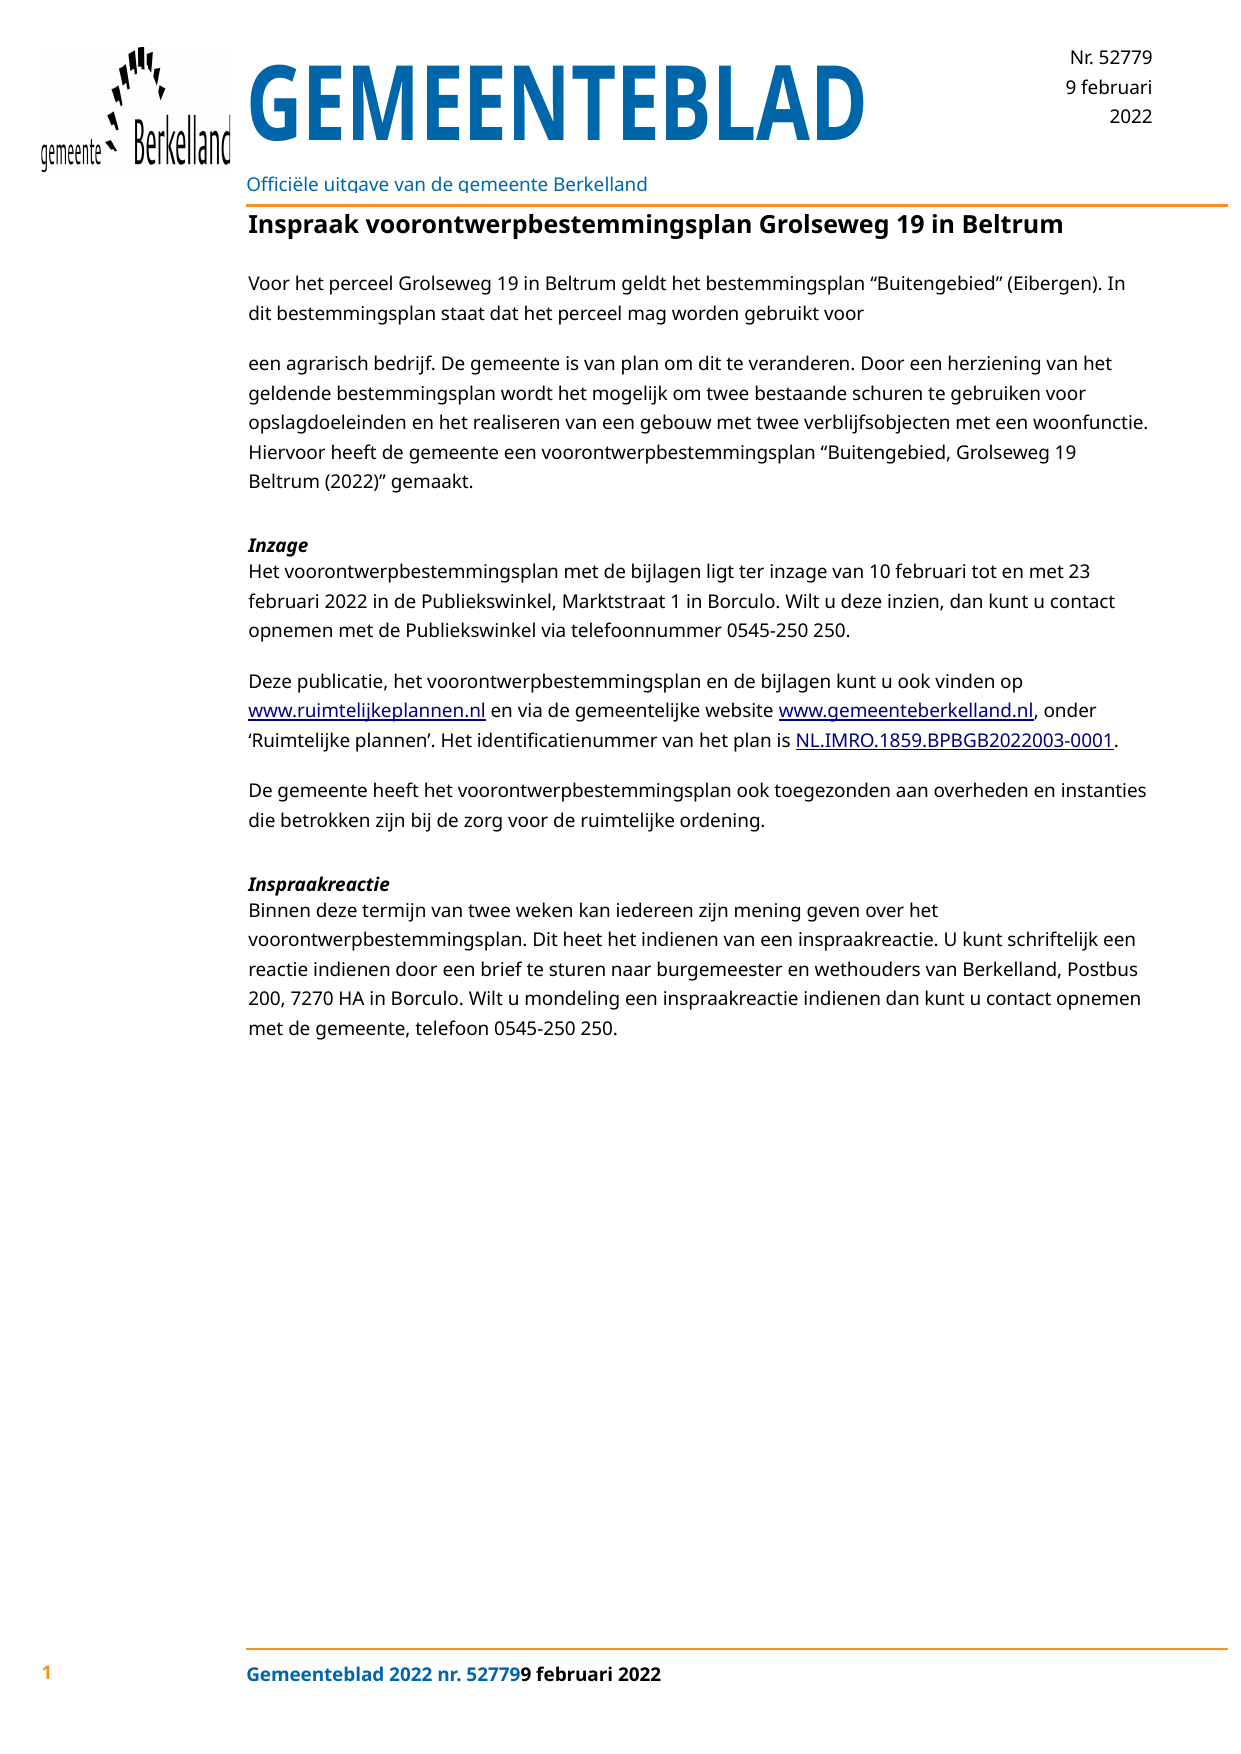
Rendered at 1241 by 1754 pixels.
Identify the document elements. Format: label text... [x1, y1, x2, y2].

text De gemeente heeft het voorontwerpbestemmingsplan ook toegezonden aan overheden en instanties die betrokken zijn bij de zorg voor de ruimtelijke ordening. [248, 777, 1152, 833]
text Inspraakreactie [248, 871, 1152, 897]
text Inzage [248, 533, 1152, 558]
text Deze publicatie, het voorontwerpbestemmingsplan en de bijlagen kunt u ook vinden op www.ruimtelijkeplannen.nl en via de gemeentelijke website www.gemeenteberkelland.nl, onder ‘Ruimtelijke plannen’. Het identificatienummer van het plan is NL.IMRO.1859.BPBGB2022003-0001. [248, 668, 1152, 753]
text Inspraak voorontwerpbestemmingsplan Grolseweg 19 in Beltrum [248, 207, 1152, 241]
text Binnen deze termijn van twee weken kan iedereen zijn mening geven over het voorontwerpbestemmingsplan. Dit heet het indienen van een inspraakreactie. U kunt schriftelijk een reactie indienen door een brief te sturen naar burgemeester en wethouders van Berkelland, Postbus 200, 7270 HA in Borculo. Wilt u mondeling een inspraakreactie indienen dan kunt u contact opnemen met de gemeente, telefoon 0545-250 250. [248, 897, 1152, 1041]
text Het voorontwerpbestemmingsplan met de bijlagen ligt ter inzage van 10 februari tot en met 23 februari 2022 in de Publiekswinkel, Marktstraat 1 in Borculo. Wilt u deze inzien, dan kunt u contact opnemen met de Publiekswinkel via telefoonnummer 0545-250 250. [248, 558, 1152, 643]
text Voor het perceel Grolseweg 19 in Beltrum geldt het bestemmingsplan “Buitengebied” (Eibergen). In dit bestemmingsplan staat dat het perceel mag worden gebruikt voor [248, 270, 1152, 326]
picture [41, 47, 231, 172]
text een agrarisch bedrijf. De gemeente is van plan om dit te veranderen. Door een herziening van het geldende bestemmingsplan wordt het mogelijk om twee bestaande schuren te gebruiken voor opslagdoeleinden en het realiseren van een gebouw met twee verblijfsobjecten met een woonfunctie. Hiervoor heeft de gemeente een voorontwerpbestemmingsplan “Buitengebied, Grolseweg 19 Beltrum (2022)” gemaakt. [248, 350, 1152, 494]
